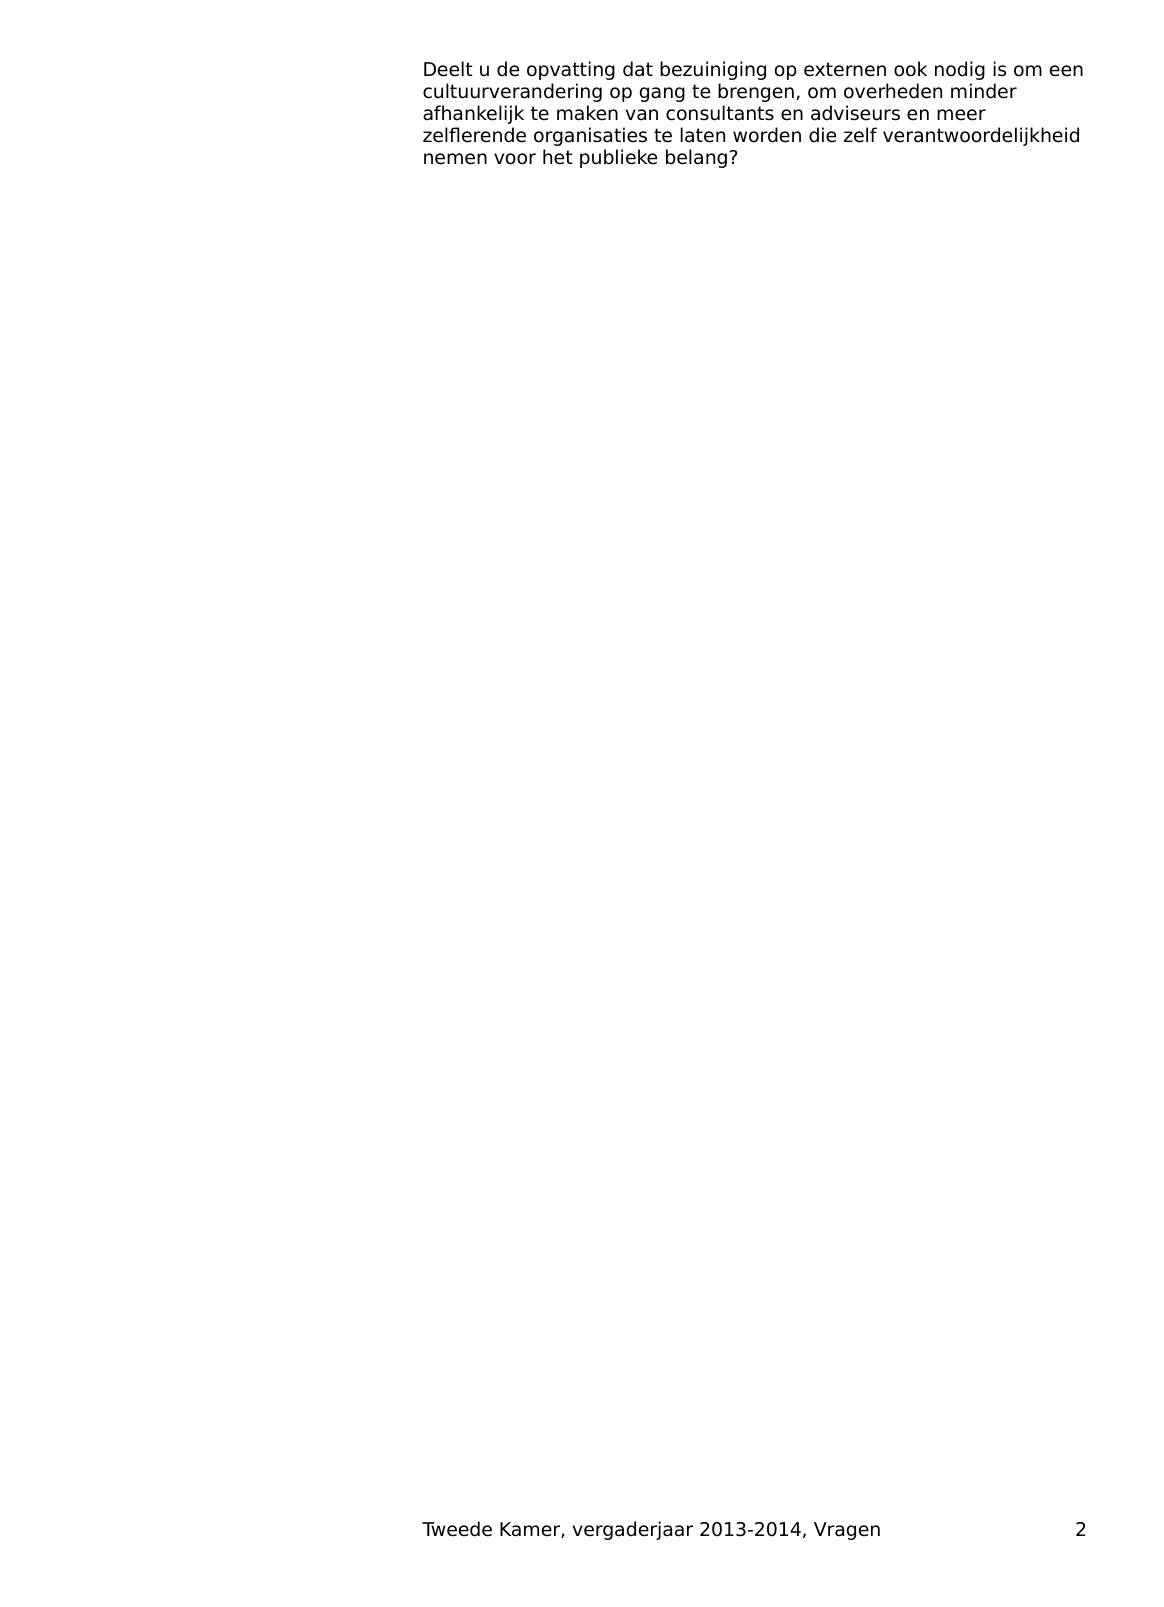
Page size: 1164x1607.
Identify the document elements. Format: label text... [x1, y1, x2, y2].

text Deelt u de opvatting dat bezuiniging op externen ook nodig is om een cultuurverandering op gang te brengen, om overheden minder afhankelijk te maken van consultants en adviseurs en meer zelflerende organisaties te laten worden die zelf verantwoordelijkheid nemen voor het publieke belang? [422, 59, 1087, 169]
